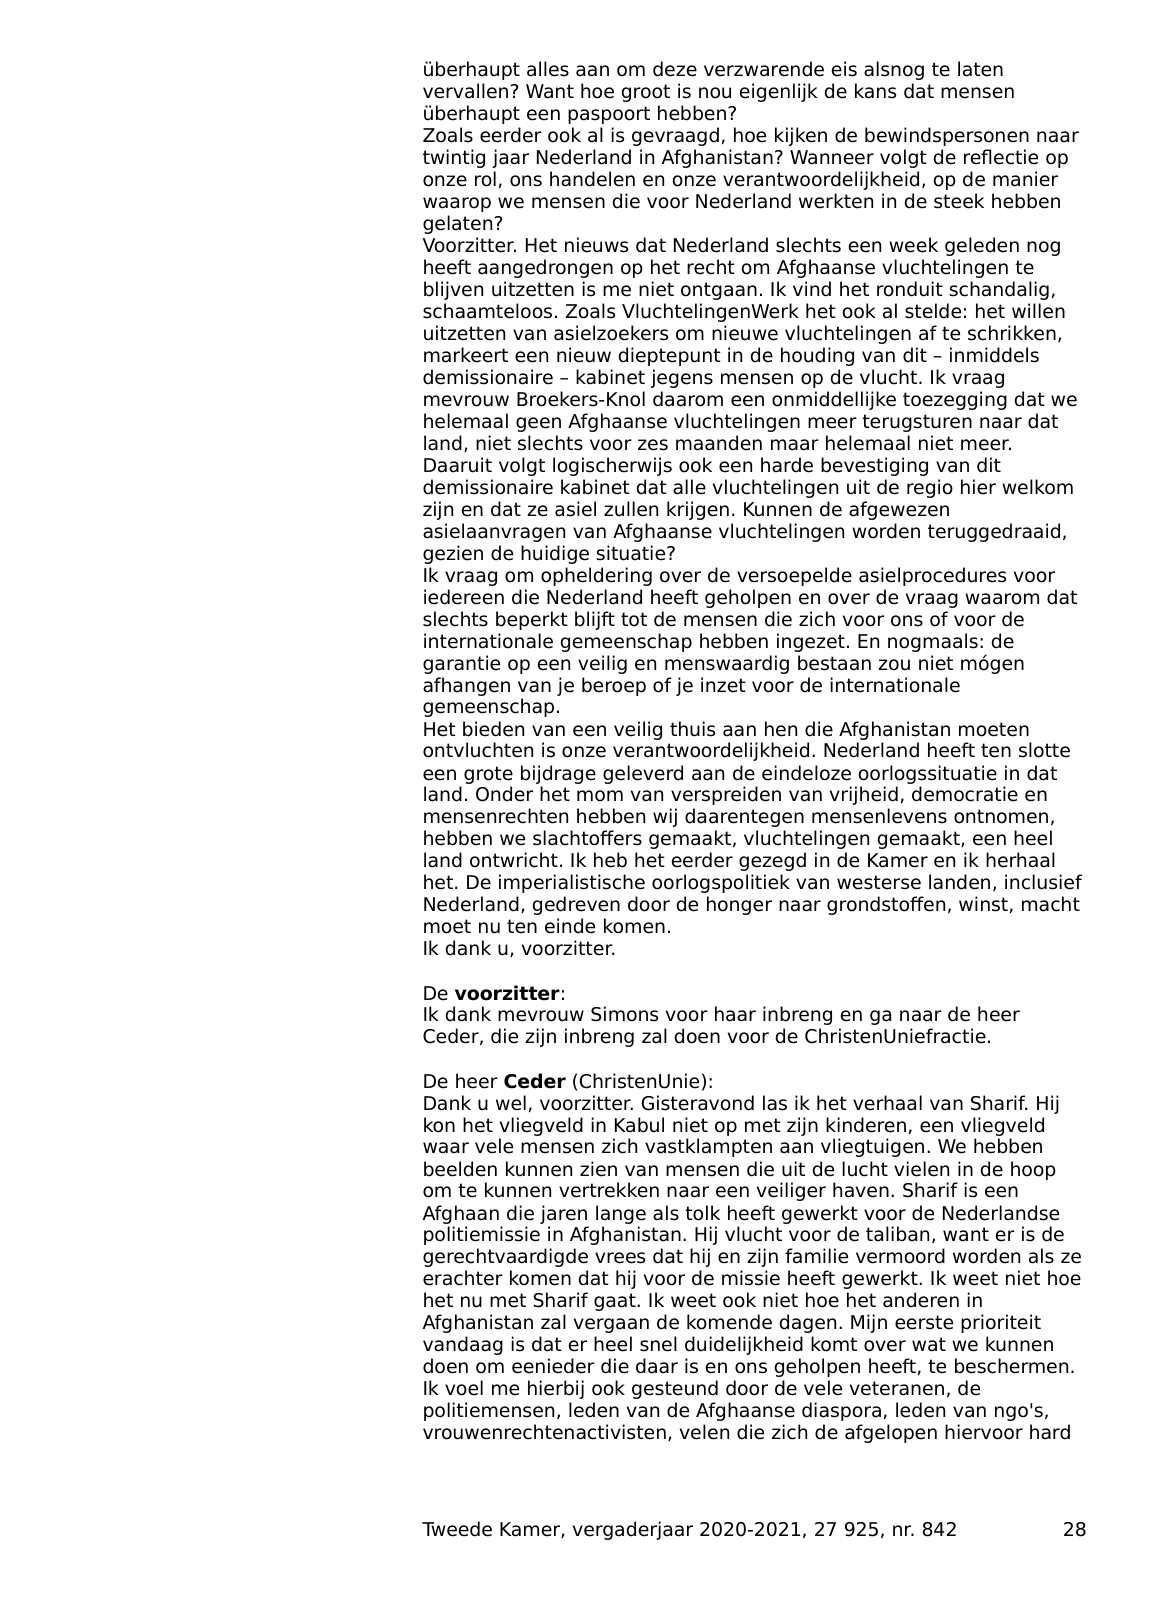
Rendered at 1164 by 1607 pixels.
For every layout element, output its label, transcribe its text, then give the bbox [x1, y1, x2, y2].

text Ik dank u, voorzitter. [422, 938, 1087, 960]
text Voorzitter. Het nieuws dat Nederland slechts een week geleden nog heeft aangedrongen op het recht om Afghaanse vluchtelingen te blijven uitzetten is me niet ontgaan. Ik vind het ronduit schandalig, schaamteloos. Zoals VluchtelingenWerk het ook al stelde: het willen uitzetten van asielzoekers om nieuwe vluchtelingen af te schrikken, markeert een nieuw dieptepunt in de houding van dit – inmiddels demissionaire – kabinet jegens mensen op de vlucht. Ik vraag mevrouw Broekers-Knol daarom een onmiddellijke toezegging dat we helemaal geen Afghaanse vluchtelingen meer terugsturen naar dat land, niet slechts voor zes maanden maar helemaal niet meer. Daaruit volgt logischerwijs ook een harde bevestiging van dit demissionaire kabinet dat alle vluchtelingen uit de regio hier welkom zijn en dat ze asiel zullen krijgen. Kunnen de afgewezen asielaanvragen van Afghaanse vluchtelingen worden teruggedraaid, gezien de huidige situatie? [422, 235, 1087, 564]
text überhaupt alles aan om deze verzwarende eis alsnog te laten vervallen? Want hoe groot is nou eigenlijk de kans dat mensen überhaupt een paspoort hebben? [422, 59, 1087, 125]
text Zoals eerder ook al is gevraagd, hoe kijken de bewindspersonen naar twintig jaar Nederland in Afghanistan? Wanneer volgt de reflectie op onze rol, ons handelen en onze verantwoordelijkheid, op de manier waarop we mensen die voor Nederland werkten in de steek hebben gelaten? [422, 125, 1087, 235]
text Het bieden van een veilig thuis aan hen die Afghanistan moeten ontvluchten is onze verantwoordelijkheid. Nederland heeft ten slotte een grote bijdrage geleverd aan de eindeloze oorlogssituatie in dat land. Onder het mom van verspreiden van vrijheid, democratie en mensenrechten hebben wij daarentegen mensenlevens ontnomen, hebben we slachtoffers gemaakt, vluchtelingen gemaakt, een heel land ontwricht. Ik heb het eerder gezegd in de Kamer en ik herhaal het. De imperialistische oorlogspolitiek van westerse landen, inclusief Nederland, gedreven door de honger naar grondstoffen, winst, macht moet nu ten einde komen. [422, 718, 1087, 938]
text Dank u wel, voorzitter. Gisteravond las ik het verhaal van Sharif. Hij kon het vliegveld in Kabul niet op met zijn kinderen, een vliegveld waar vele mensen zich vastklampten aan vliegtuigen. We hebben beelden kunnen zien van mensen die uit de lucht vielen in de hoop om te kunnen vertrekken naar een veiliger haven. Sharif is een Afghaan die jaren lange als tolk heeft gewerkt voor de Nederlandse politiemissie in Afghanistan. Hij vlucht voor de taliban, want er is de gerechtvaardigde vrees dat hij en zijn familie vermoord worden als ze erachter komen dat hij voor de missie heeft gewerkt. Ik weet niet hoe het nu met Sharif gaat. Ik weet ook niet hoe het anderen in Afghanistan zal vergaan de komende dagen. Mijn eerste prioriteit vandaag is dat er heel snel duidelijkheid komt over wat we kunnen doen om eenieder die daar is en ons geholpen heeft, te beschermen. Ik voel me hierbij ook gesteund door de vele veteranen, de politiemensen, leden van de Afghaanse diaspora, leden van ngo's, vrouwenrechtenactivisten, velen die zich de afgelopen hiervoor hard [422, 1092, 1087, 1444]
text Ik dank mevrouw Simons voor haar inbreng en ga naar de heer Ceder, die zijn inbreng zal doen voor de ChristenUniefractie. [422, 1004, 1087, 1048]
text Ik vraag om opheldering over de versoepelde asielprocedures voor iedereen die Nederland heeft geholpen en over de vraag waarom dat slechts beperkt blijft tot de mensen die zich voor ons of voor de internationale gemeenschap hebben ingezet. En nogmaals: de garantie op een veilig en menswaardig bestaan zou niet mógen afhangen van je beroep of je inzet voor de internationale gemeenschap. [422, 564, 1087, 718]
text De heer Ceder (ChristenUnie): [422, 1071, 1087, 1092]
text De voorzitter: [422, 982, 1087, 1004]
